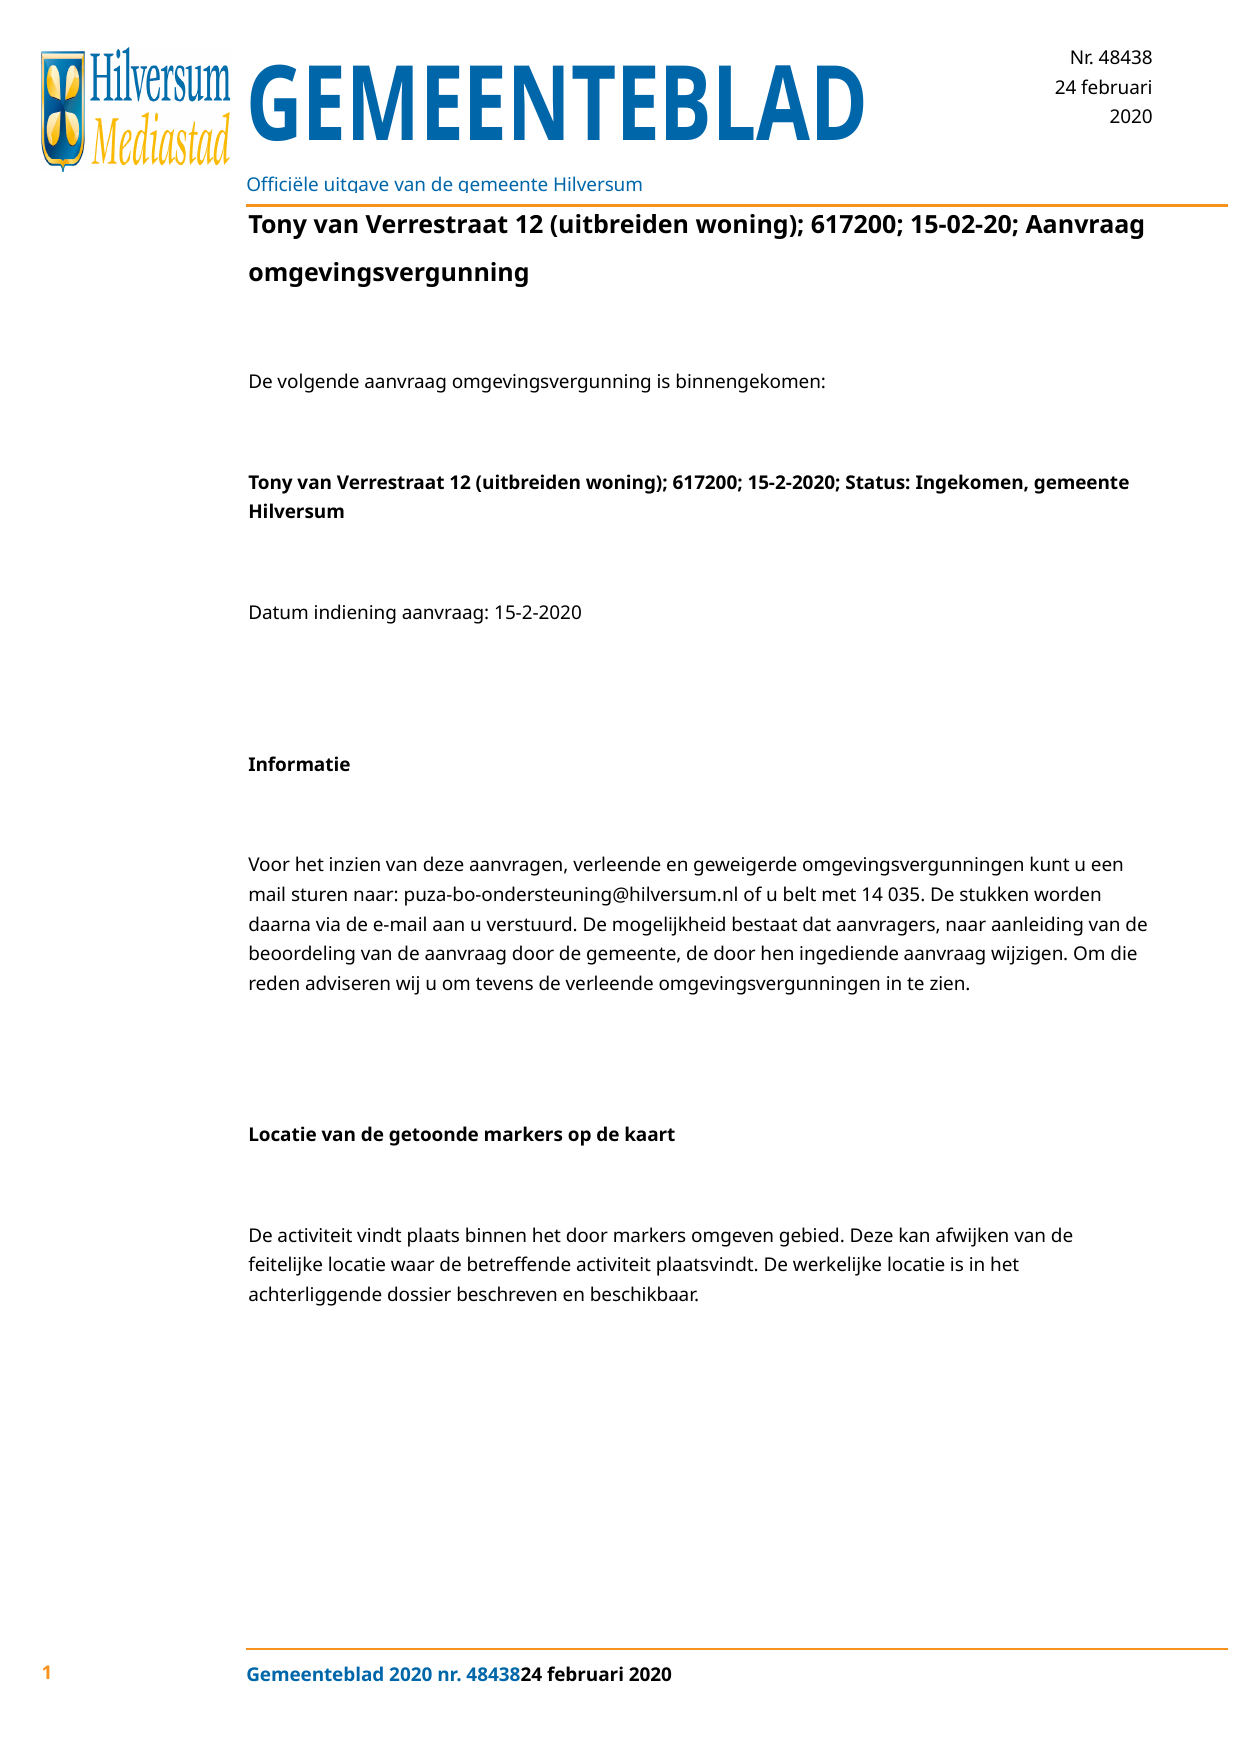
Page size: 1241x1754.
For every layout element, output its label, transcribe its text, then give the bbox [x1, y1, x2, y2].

text De activiteit vindt plaats binnen het door markers omgeven gebied. Deze kan afwijken van de feitelijke locatie waar de betreffende activiteit plaatsvindt. De werkelijke locatie is in het achterliggende dossier beschreven en beschikbaar. [248, 1222, 1152, 1307]
text Voor het inzien van deze aanvragen, verleende en geweigerde omgevingsvergunningen kunt u een mail sturen naar: puza-bo-ondersteuning@hilversum.nl of u belt met 14 035. De stukken worden daarna via de e-mail aan u verstuurd. De mogelijkheid bestaat dat aanvragers, naar aanleiding van de beoordeling van de aanvraag door de gemeente, de door hen ingediende aanvraag wijzigen. Om die reden adviseren wij u om tevens de verleende omgevingsvergunningen in te zien. [248, 852, 1152, 996]
picture [41, 47, 231, 172]
text De volgende aanvraag omgevingsvergunning is binnengekomen: [248, 368, 1152, 394]
text Datum indiening aanvraag: 15-2-2020 [248, 599, 1152, 625]
text Locatie van de getoonde markers op de kaart [248, 1121, 1152, 1147]
text Tony van Verrestraat 12 (uitbreiden woning); 617200; 15-02-20; Aanvraag omgevingsvergunning [248, 207, 1152, 288]
text Tony van Verrestraat 12 (uitbreiden woning); 617200; 15-2-2020; Status: Ingekomen, gemeente Hilversum [248, 469, 1152, 524]
text Informatie [248, 751, 1152, 777]
